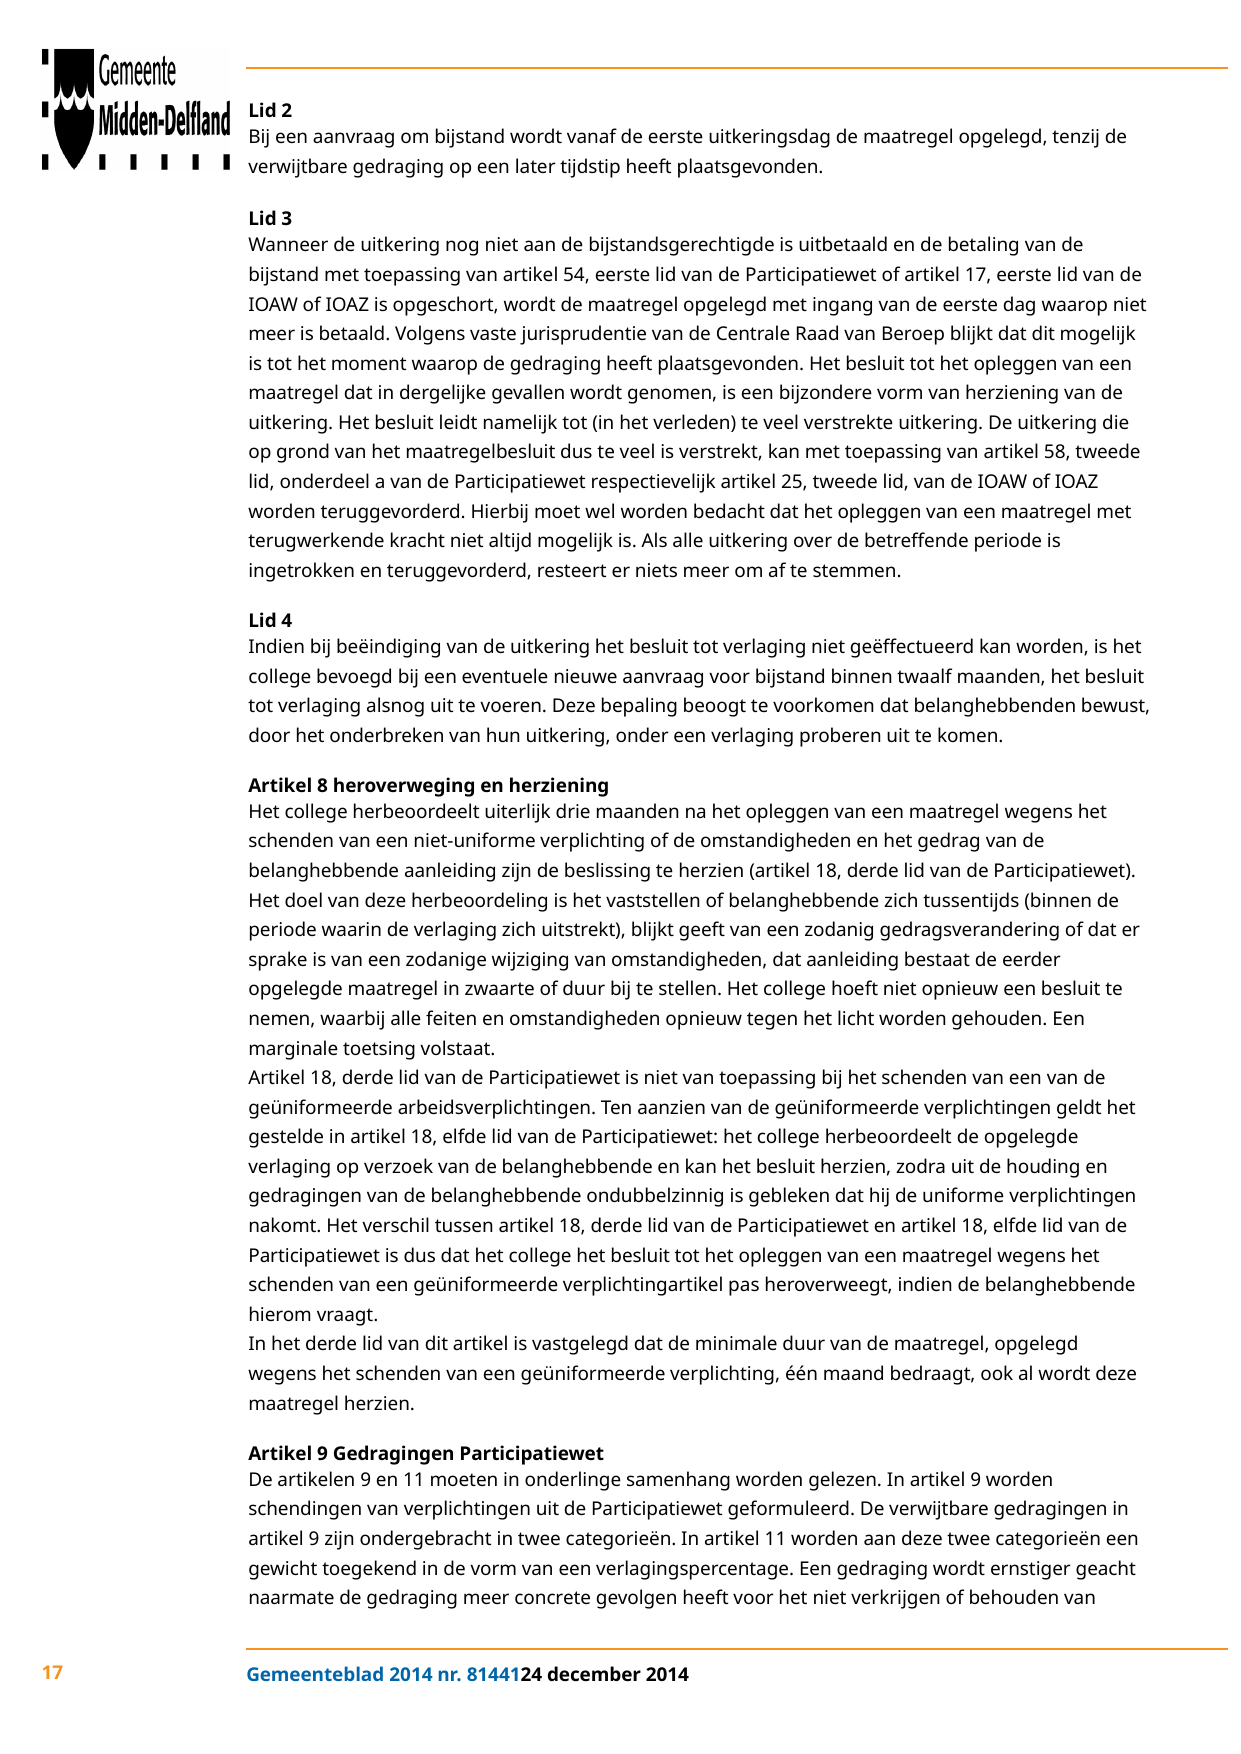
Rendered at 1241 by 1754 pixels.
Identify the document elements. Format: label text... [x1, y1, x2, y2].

text In het derde lid van dit artikel is vastgelegd dat de minimale duur van de maatregel, opgelegd wegens het schenden van een geüniformeerde verplichting, één maand bedraagt, ook al wordt deze maatregel herzien. [248, 1331, 1152, 1416]
text Artikel 18, derde lid van de Participatiewet is niet van toepassing bij het schenden van een van de geüniformeerde arbeidsverplichtingen. Ten aanzien van de geüniformeerde verplichtingen geldt het gestelde in artikel 18, elfde lid van de Participatiewet: het college herbeoordeelt de opgelegde verlaging op verzoek van de belanghebbende en kan het besluit herzien, zodra uit de houding en gedragingen van de belanghebbende ondubbelzinnig is gebleken dat hij de uniforme verplichtingen nakomt. Het verschil tussen artikel 18, derde lid van de Participatiewet en artikel 18, elfde lid van de Participatiewet is dus dat het college het besluit tot het opleggen van een maatregel wegens het schenden van een geüniformeerde verplichtingartikel pas heroverweegt, indien de belanghebbende hierom vraagt. [248, 1064, 1152, 1327]
picture [41, 47, 231, 172]
text Lid 2 [248, 95, 1152, 123]
text Lid 3 [248, 203, 1152, 232]
text Indien bij beëindiging van de uitkering het besluit tot verlaging niet geëffectueerd kan worden, is het college bevoegd bij een eventuele nieuwe aanvraag voor bijstand binnen twaalf maanden, het besluit tot verlaging alsnog uit te voeren. Deze bepaling beoogt te voorkomen dat belanghebbenden bewust, door het onderbreken van hun uitkering, onder een verlaging proberen uit te komen. [248, 633, 1152, 748]
text Artikel 8 heroverweging en herziening [248, 772, 1152, 798]
text Bij een aanvraag om bijstand wordt vanaf de eerste uitkeringsdag de maatregel opgelegd, tenzij de verwijtbare gedraging op een later tijdstip heeft plaatsgevonden. [248, 123, 1152, 178]
text Het college herbeoordeelt uiterlijk drie maanden na het opleggen van een maatregel wegens het schenden van een niet-uniforme verplichting of de omstandigheden en het gedrag van de belanghebbende aanleiding zijn de beslissing te herzien (artikel 18, derde lid van de Participatiewet). Het doel van deze herbeoordeling is het vaststellen of belanghebbende zich tussentijds (binnen de periode waarin de verlaging zich uitstrekt), blijkt geeft van een zodanig gedragsverandering of dat er sprake is van een zodanige wijziging van omstandigheden, dat aanleiding bestaat de eerder opgelegde maatregel in zwaarte of duur bij te stellen. Het college hoeft niet opnieuw een besluit te nemen, waarbij alle feiten en omstandigheden opnieuw tegen het licht worden gehouden. Een marginale toetsing volstaat. [248, 798, 1152, 1061]
text Lid 4 [248, 607, 1152, 633]
text Wanneer de uitkering nog niet aan de bijstandsgerechtigde is uitbetaald en de betaling van de bijstand met toepassing van artikel 54, eerste lid van de Participatiewet of artikel 17, eerste lid van de IOAW of IOAZ is opgeschort, wordt de maatregel opgelegd met ingang van de eerste dag waarop niet meer is betaald. Volgens vaste jurisprudentie van de Centrale Raad van Beroep blijkt dat dit mogelijk is tot het moment waarop de gedraging heeft plaatsgevonden. Het besluit tot het opleggen van een maatregel dat in dergelijke gevallen wordt genomen, is een bijzondere vorm van herziening van de uitkering. Het besluit leidt namelijk tot (in het verleden) te veel verstrekte uitkering. De uitkering die op grond van het maatregelbesluit dus te veel is verstrekt, kan met toepassing van artikel 58, tweede lid, onderdeel a van de Participatiewet respectievelijk artikel 25, tweede lid, van de IOAW of IOAZ worden teruggevorderd. Hierbij moet wel worden bedacht dat het opleggen van een maatregel met terugwerkende kracht niet altijd mogelijk is. Als alle uitkering over de betreffende periode is ingetrokken en teruggevorderd, resteert er niets meer om af te stemmen. [248, 232, 1152, 583]
text De artikelen 9 en 11 moeten in onderlinge samenhang worden gelezen. In artikel 9 worden schendingen van verplichtingen uit de Participatiewet geformuleerd. De verwijtbare gedragingen in artikel 9 zijn ondergebracht in twee categorieën. In artikel 11 worden aan deze twee categorieën een gewicht toegekend in de vorm van een verlagingspercentage. Een gedraging wordt ernstiger geacht naarmate de gedraging meer concrete gevolgen heeft voor het niet verkrijgen of behouden van [248, 1466, 1152, 1610]
text Artikel 9 Gedragingen Participatiewet [248, 1440, 1152, 1466]
